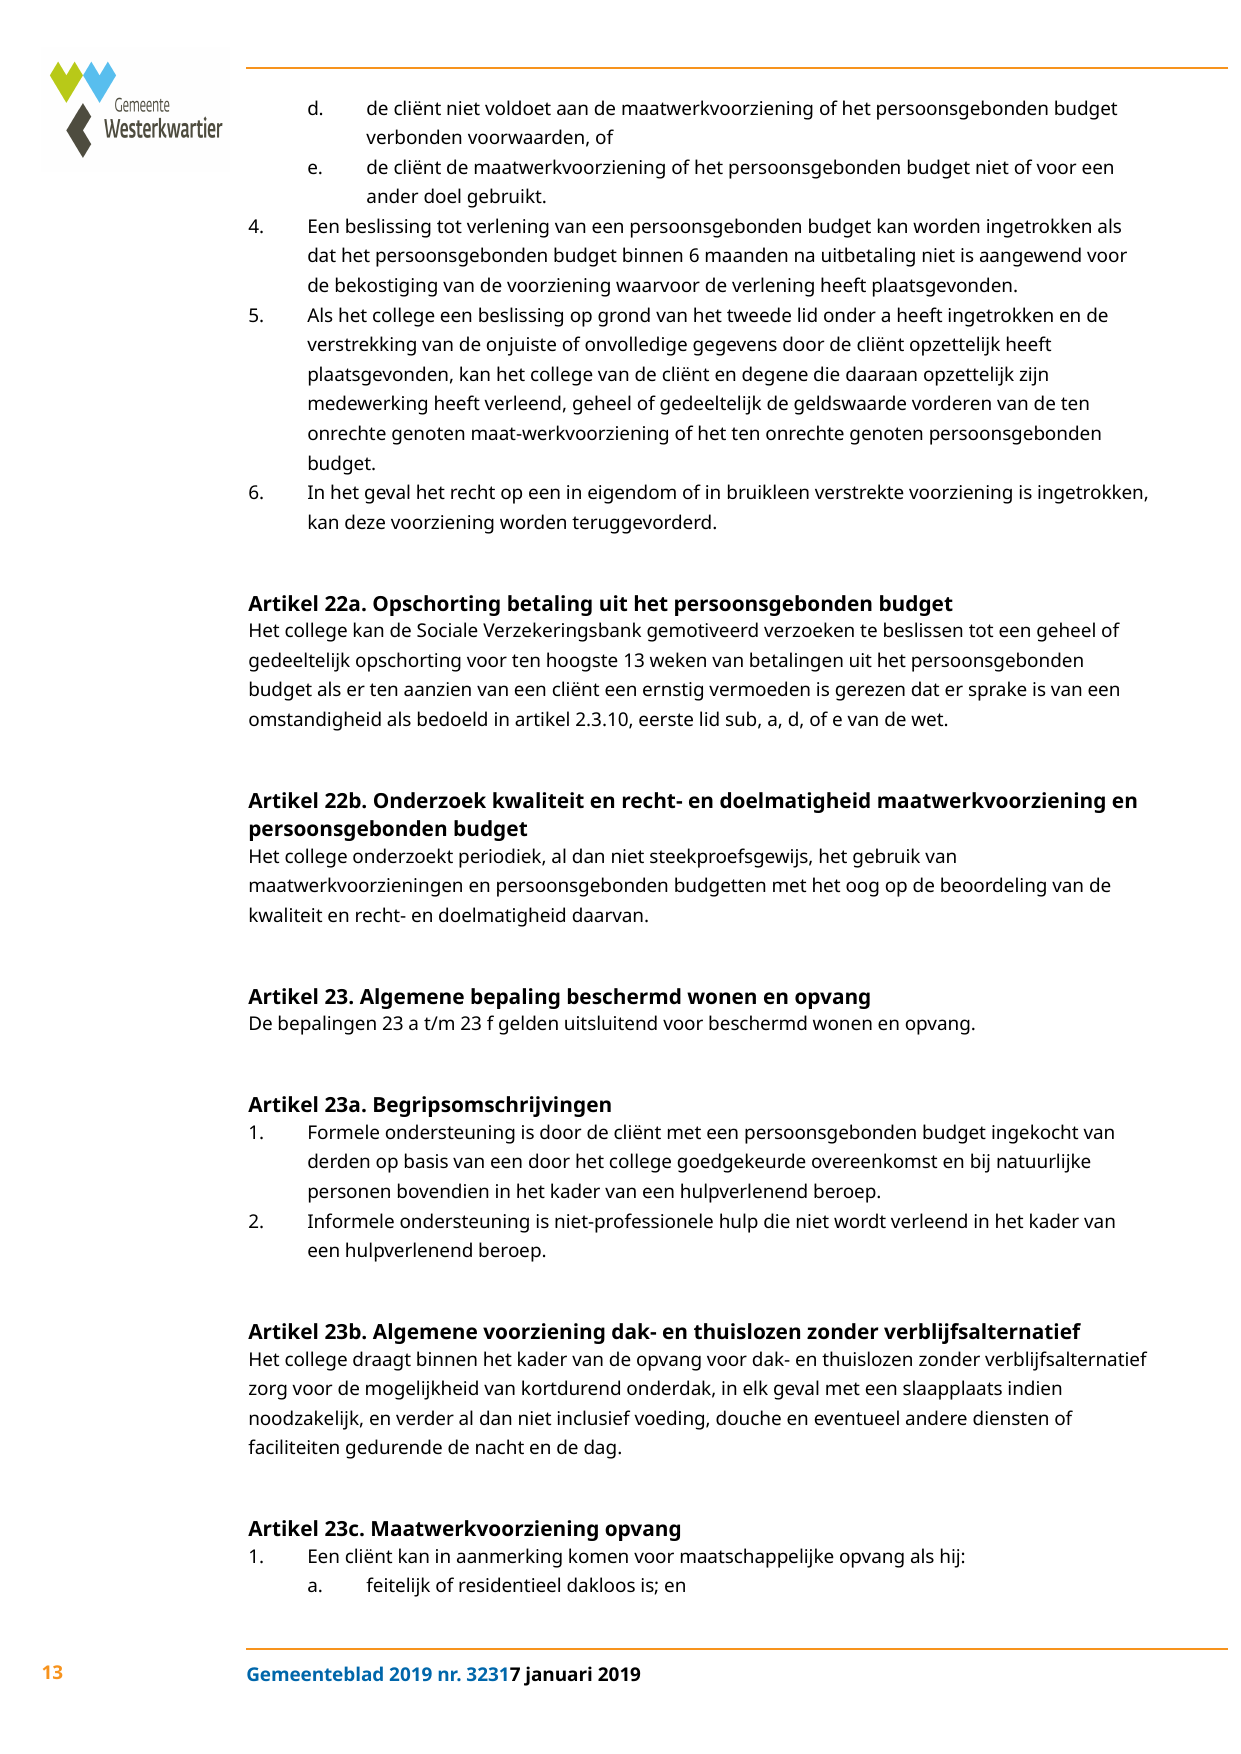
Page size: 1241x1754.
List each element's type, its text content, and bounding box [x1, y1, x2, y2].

list In het geval het recht op een in eigendom of in bruikleen verstrekte voorziening is ingetrokken, kan deze voorziening worden teruggevorderd. [248, 479, 1152, 535]
text Artikel 22b. Onderzoek kwaliteit en recht- en doelmatigheid maatwerkvoorziening en persoonsgebonden budget [248, 786, 1152, 843]
text Het college onderzoekt periodiek, al dan niet steekproefsgewijs, het gebruik van maatwerkvoorzieningen en persoonsgebonden budgetten met het oog op de beoordeling van de kwaliteit en recht- en doelmatigheid daarvan. [248, 843, 1152, 928]
list feitelijk of residentieel dakloos is; en [307, 1573, 1152, 1598]
list Een beslissing tot verlening van een persoonsgebonden budget kan worden ingetrokken als dat het persoonsgebonden budget binnen 6 maanden na uitbetaling niet is aangewend voor de bekostiging van de voorziening waarvoor de verlening heeft plaatsgevonden. [248, 213, 1152, 298]
list de cliënt niet voldoet aan de maatwerkvoorziening of het persoonsgebonden budget verbonden voorwaarden, of [307, 95, 1152, 150]
list de cliënt de maatwerkvoorziening of het persoonsgebonden budget niet of voor een ander doel gebruikt. [307, 154, 1152, 209]
list Een cliënt kan in aanmerking komen voor maatschappelijke opvang als hij: [248, 1543, 1152, 1569]
text Het college draagt binnen het kader van de opvang voor dak- en thuislozen zonder verblijfsalternatief zorg voor de mogelijkheid van kortdurend onderdak, in elk geval met een slaapplaats indien noodzakelijk, en verder al dan niet inclusief voeding, douche en eventueel andere diensten of faciliteiten gedurende de nacht en de dag. [248, 1346, 1152, 1460]
text Artikel 23c. Maatwerkvoorziening opvang [248, 1514, 1152, 1543]
text Artikel 23b. Algemene voorziening dak- en thuislozen zonder verblijfsalternatief [248, 1317, 1152, 1346]
text De bepalingen 23 a t/m 23 f gelden uitsluitend voor beschermd wonen en opvang. [248, 1011, 1152, 1036]
list Informele ondersteuning is niet-professionele hulp die niet wordt verleend in het kader van een hulpverlenend beroep. [248, 1208, 1152, 1263]
list Formele ondersteuning is door de cliënt met een persoonsgebonden budget ingekocht van derden op basis van een door het college goedgekeurde overeenkomst en bij natuurlijke personen bovendien in het kader van een hulpverlenend beroep. [248, 1119, 1152, 1204]
text Artikel 22a. Opschorting betaling uit het persoonsgebonden budget [248, 589, 1152, 617]
picture [41, 47, 231, 172]
text Artikel 23. Algemene bepaling beschermd wonen en opvang [248, 982, 1152, 1011]
text Het college kan de Sociale Verzekeringsbank gemotiveerd verzoeken te beslissen tot een geheel of gedeeltelijk opschorting voor ten hoogste 13 weken van betalingen uit het persoonsgebonden budget als er ten aanzien van een cliënt een ernstig vermoeden is gerezen dat er sprake is van een omstandigheid als bedoeld in artikel 2.3.10, eerste lid sub, a, d, of e van de wet. [248, 617, 1152, 732]
list Als het college een beslissing op grond van het tweede lid onder a heeft ingetrokken en de verstrekking van de onjuiste of onvolledige gegevens door de cliënt opzettelijk heeft plaatsgevonden, kan het college van de cliënt en degene die daaraan opzettelijk zijn medewerking heeft verleend, geheel of gedeeltelijk de geldswaarde vorderen van de ten onrechte genoten maat-werkvoorziening of het ten onrechte genoten persoonsgebonden budget. [248, 302, 1152, 476]
text Artikel 23a. Begripsomschrijvingen [248, 1091, 1152, 1119]
